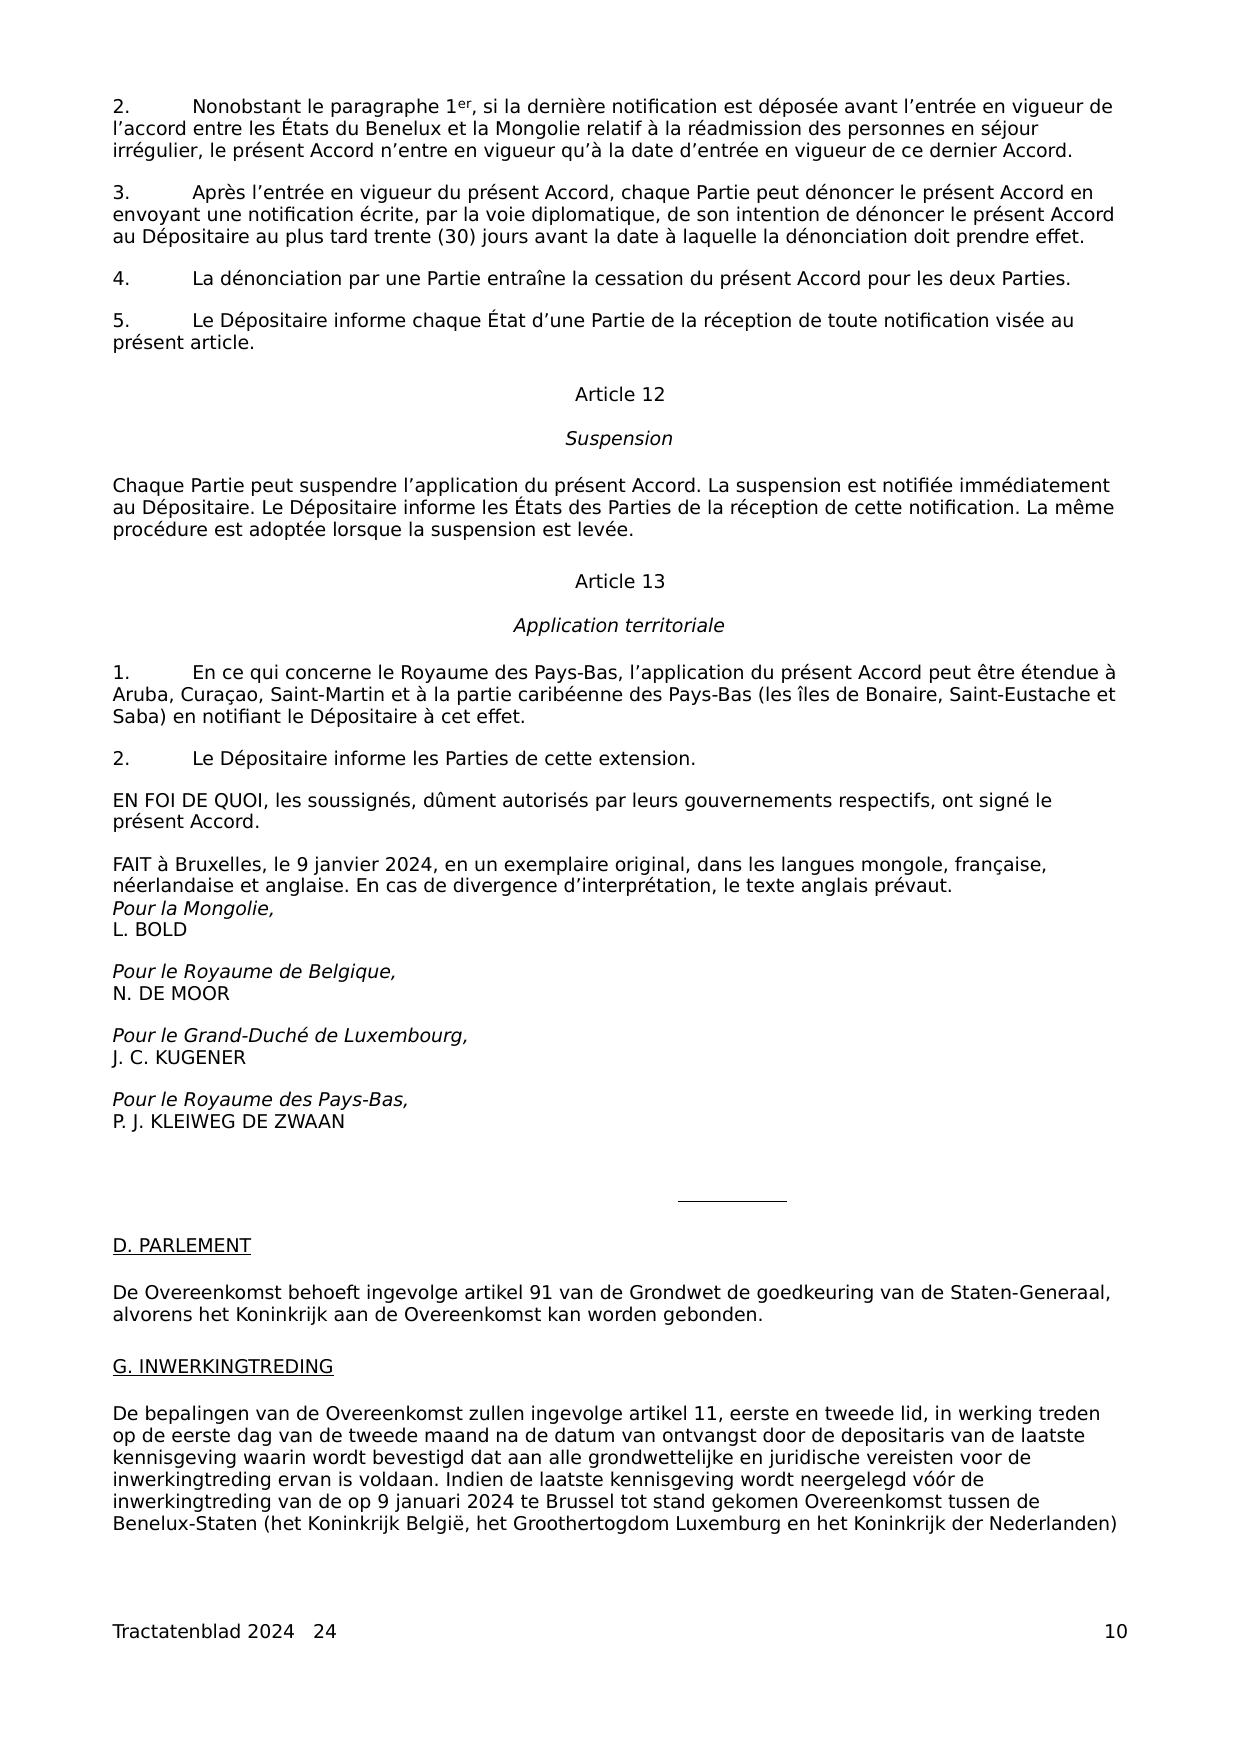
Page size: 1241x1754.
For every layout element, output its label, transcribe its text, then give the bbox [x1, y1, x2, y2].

text 3. Après l’entrée en vigueur du présent Accord, chaque Partie peut dénoncer le présent Accord en envoyant une notification écrite, par la voie diplomatique, de son intention de dénoncer le présent Accord au Dépositaire au plus tard trente (30) jours avant la date à laquelle la dénonciation doit prendre effet. [112, 182, 1128, 248]
text De Overeenkomst behoeft ingevolge artikel 91 van de Grondwet de goedkeuring van de Staten-Generaal, alvorens het Koninkrijk aan de Overeenkomst kan worden gebonden. [112, 1282, 1128, 1326]
subtitle G. INWERKINGTREDING [112, 1356, 1128, 1378]
text FAIT à Bruxelles, le 9 janvier 2024, en un exemplaire original, dans les langues mongole, française, néerlandaise et anglaise. En cas de divergence d’interprétation, le texte anglais prévaut. [112, 853, 1128, 897]
text Pour le Royaume de Belgique, N. DE MOOR [112, 961, 1128, 1005]
text 2. Nonobstant le paragraphe 1er, si la dernière notification est déposée avant l’entrée en vigueur de l’accord entre les États du Benelux et la Mongolie relatif à la réadmission des personnes en séjour irrégulier, le présent Accord n’entre en vigueur qu’à la date d’entrée en vigueur de ce dernier Accord. [112, 96, 1128, 162]
text Pour le Grand-Duché de Luxembourg, J. C. KUGENER [112, 1025, 1128, 1069]
text De bepalingen van de Overeenkomst zullen ingevolge artikel 11, eerste en tweede lid, in werking treden op de eerste dag van de tweede maand na de datum van ontvangst door de depositaris van de laatste kennisgeving waarin wordt bevestigd dat aan alle grondwettelijke en juridische vereisten voor de inwerkingtreding ervan is voldaan. Indien de laatste kennisgeving wordt neergelegd vóór de inwerkingtreding van de op 9 januari 2024 te Brussel tot stand gekomen Overeenkomst tussen de Benelux-Staten (het Koninkrijk België, het Groothertogdom Luxemburg en het Koninkrijk der Nederlanden) [112, 1403, 1128, 1535]
text 1. En ce qui concerne le Royaume des Pays-Bas, l’application du présent Accord peut être étendue à Aruba, Curaçao, Saint-Martin et à la partie caribéenne des Pays-Bas (les îles de Bonaire, Saint-Eustache et Saba) en notifiant le Dépositaire à cet effet. [112, 662, 1128, 727]
text Pour le Royaume des Pays-Bas, P. J. KLEIWEG DE ZWAAN [112, 1089, 1128, 1133]
text Pour la Mongolie, L. BOLD [112, 897, 1128, 941]
text EN FOI DE QUOI, les soussignés, dûment autorisés par leurs gouvernements respectifs, ont signé le présent Accord. [112, 789, 1128, 833]
text 5. Le Dépositaire informe chaque État d’une Partie de la réception de toute notification visée au présent article. [112, 310, 1128, 354]
text 4. La dénonciation par une Partie entraîne la cessation du présent Accord pour les deux Parties. [112, 268, 1128, 290]
subtitle D. PARLEMENT [112, 1235, 1128, 1257]
text Chaque Partie peut suspendre l’application du présent Accord. La suspension est notifiée immédiatement au Dépositaire. Le Dépositaire informe les États des Parties de la réception de cette notification. La même procédure est adoptée lorsque la suspension est levée. [112, 475, 1128, 541]
subtitle Article 13 Application territoriale [112, 571, 1128, 637]
text 2. Le Dépositaire informe les Parties de cette extension. [112, 747, 1128, 769]
subtitle Article 12 Suspension [112, 384, 1128, 450]
